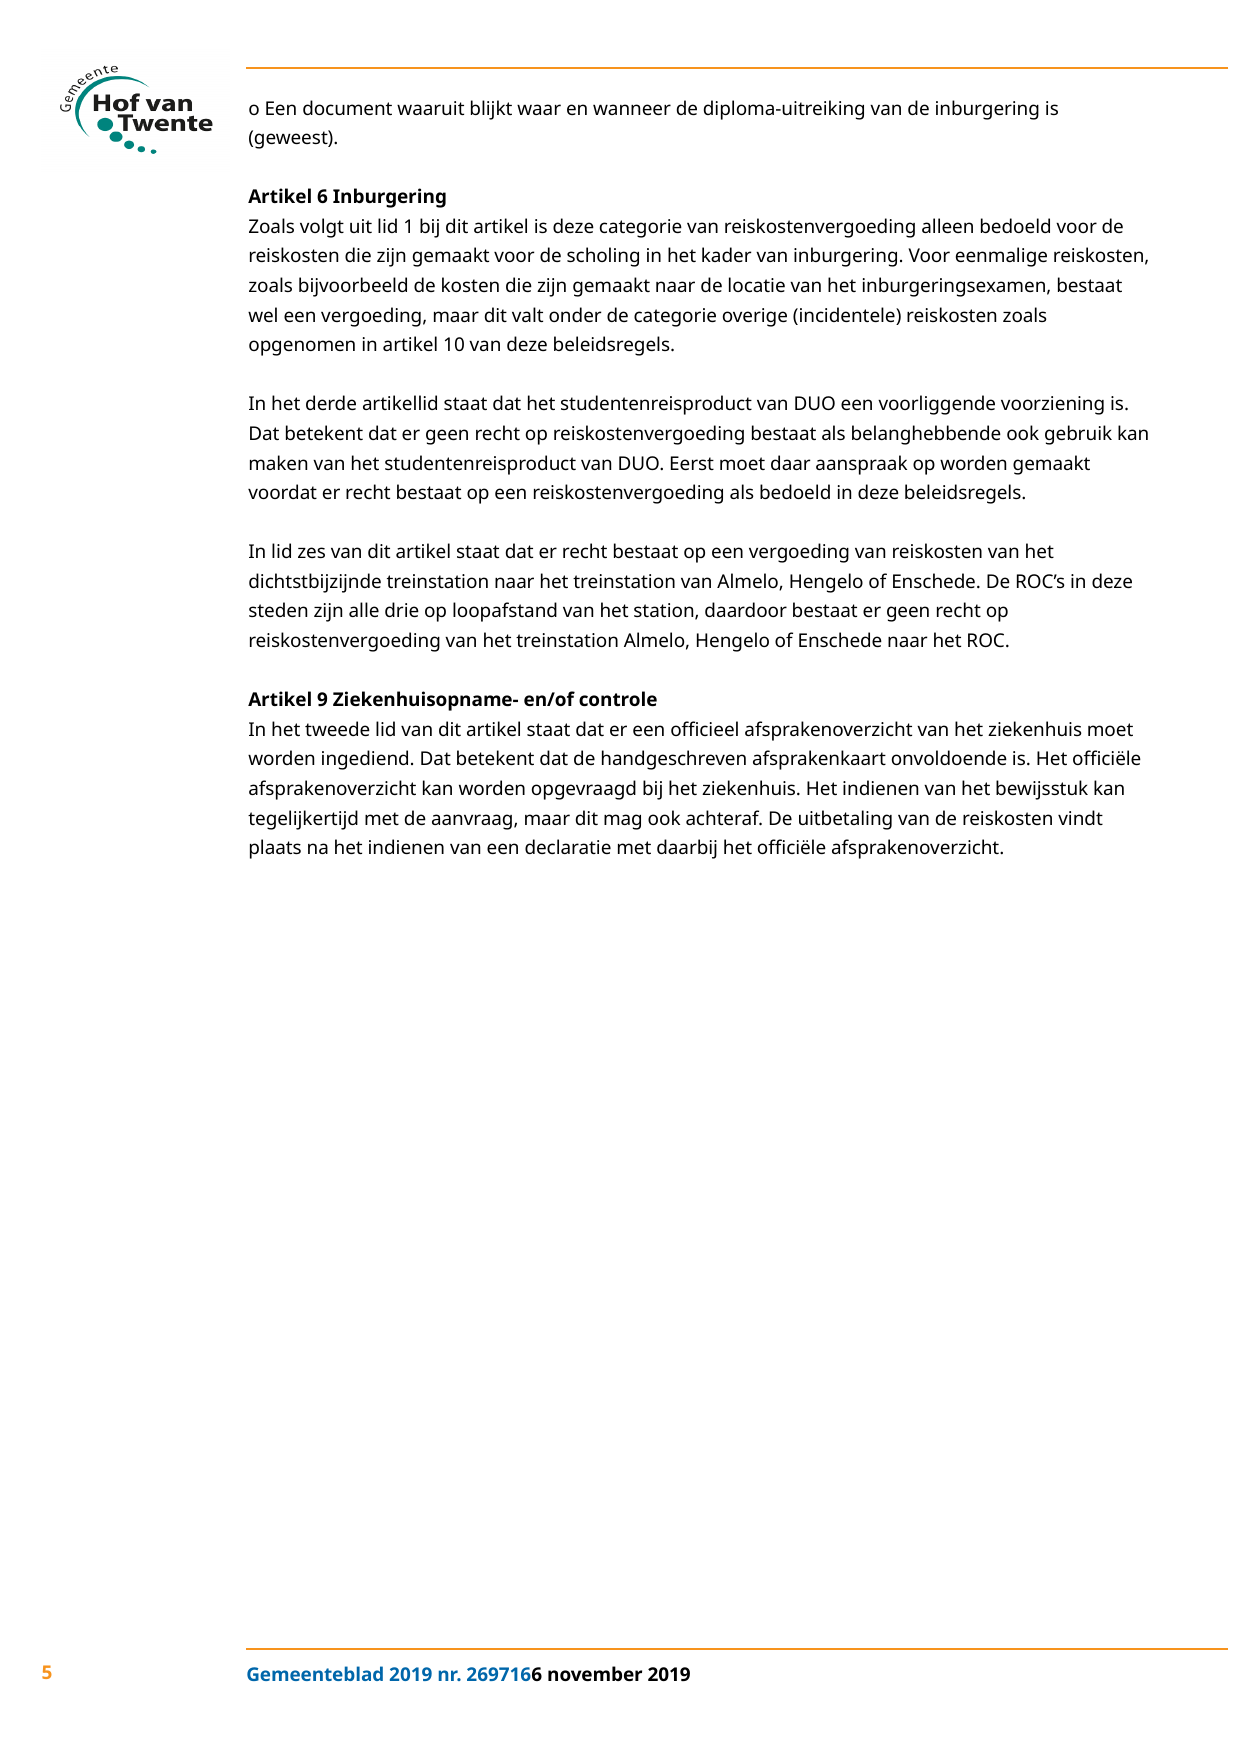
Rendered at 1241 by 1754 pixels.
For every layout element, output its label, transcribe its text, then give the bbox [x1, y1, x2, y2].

text Artikel 9 Ziekenhuisopname- en/of controle [248, 686, 1152, 712]
text In het tweede lid van dit artikel staat dat er een officieel afsprakenoverzicht van het ziekenhuis moet worden ingediend. Dat betekent dat de handgeschreven afsprakenkaart onvoldoende is. Het officiële afsprakenoverzicht kan worden opgevraagd bij het ziekenhuis. Het indienen van het bewijsstuk kan tegelijkertijd met de aanvraag, maar dit mag ook achteraf. De uitbetaling van de reiskosten vindt plaats na het indienen van een declaratie met daarbij het officiële afsprakenoverzicht. [248, 716, 1152, 860]
text In het derde artikellid staat dat het studentenreisproduct van DUO een voorliggende voorziening is. Dat betekent dat er geen recht op reiskostenvergoeding bestaat als belanghebbende ook gebruik kan maken van het studentenreisproduct van DUO. Eerst moet daar aanspraak op worden gemaakt voordat er recht bestaat op een reiskostenvergoeding als bedoeld in deze beleidsregels. [248, 391, 1152, 505]
picture [41, 47, 231, 172]
text Artikel 6 Inburgering [248, 183, 1152, 209]
text In lid zes van dit artikel staat dat er recht bestaat op een vergoeding van reiskosten van het dichtstbijzijnde treinstation naar het treinstation van Almelo, Hengelo of Enschede. De ROC’s in deze steden zijn alle drie op loopafstand van het station, daardoor bestaat er geen recht op reiskostenvergoeding van het treinstation Almelo, Hengelo of Enschede naar het ROC. [248, 538, 1152, 653]
text Zoals volgt uit lid 1 bij dit artikel is deze categorie van reiskostenvergoeding alleen bedoeld voor de reiskosten die zijn gemaakt voor de scholing in het kader van inburgering. Voor eenmalige reiskosten, zoals bijvoorbeeld de kosten die zijn gemaakt naar de locatie van het inburgeringsexamen, bestaat wel een vergoeding, maar dit valt onder de categorie overige (incidentele) reiskosten zoals opgenomen in artikel 10 van deze beleidsregels. [248, 213, 1152, 357]
text o Een document waaruit blijkt waar en wanneer de diploma-uitreiking van de inburgering is (geweest). [248, 95, 1152, 150]
